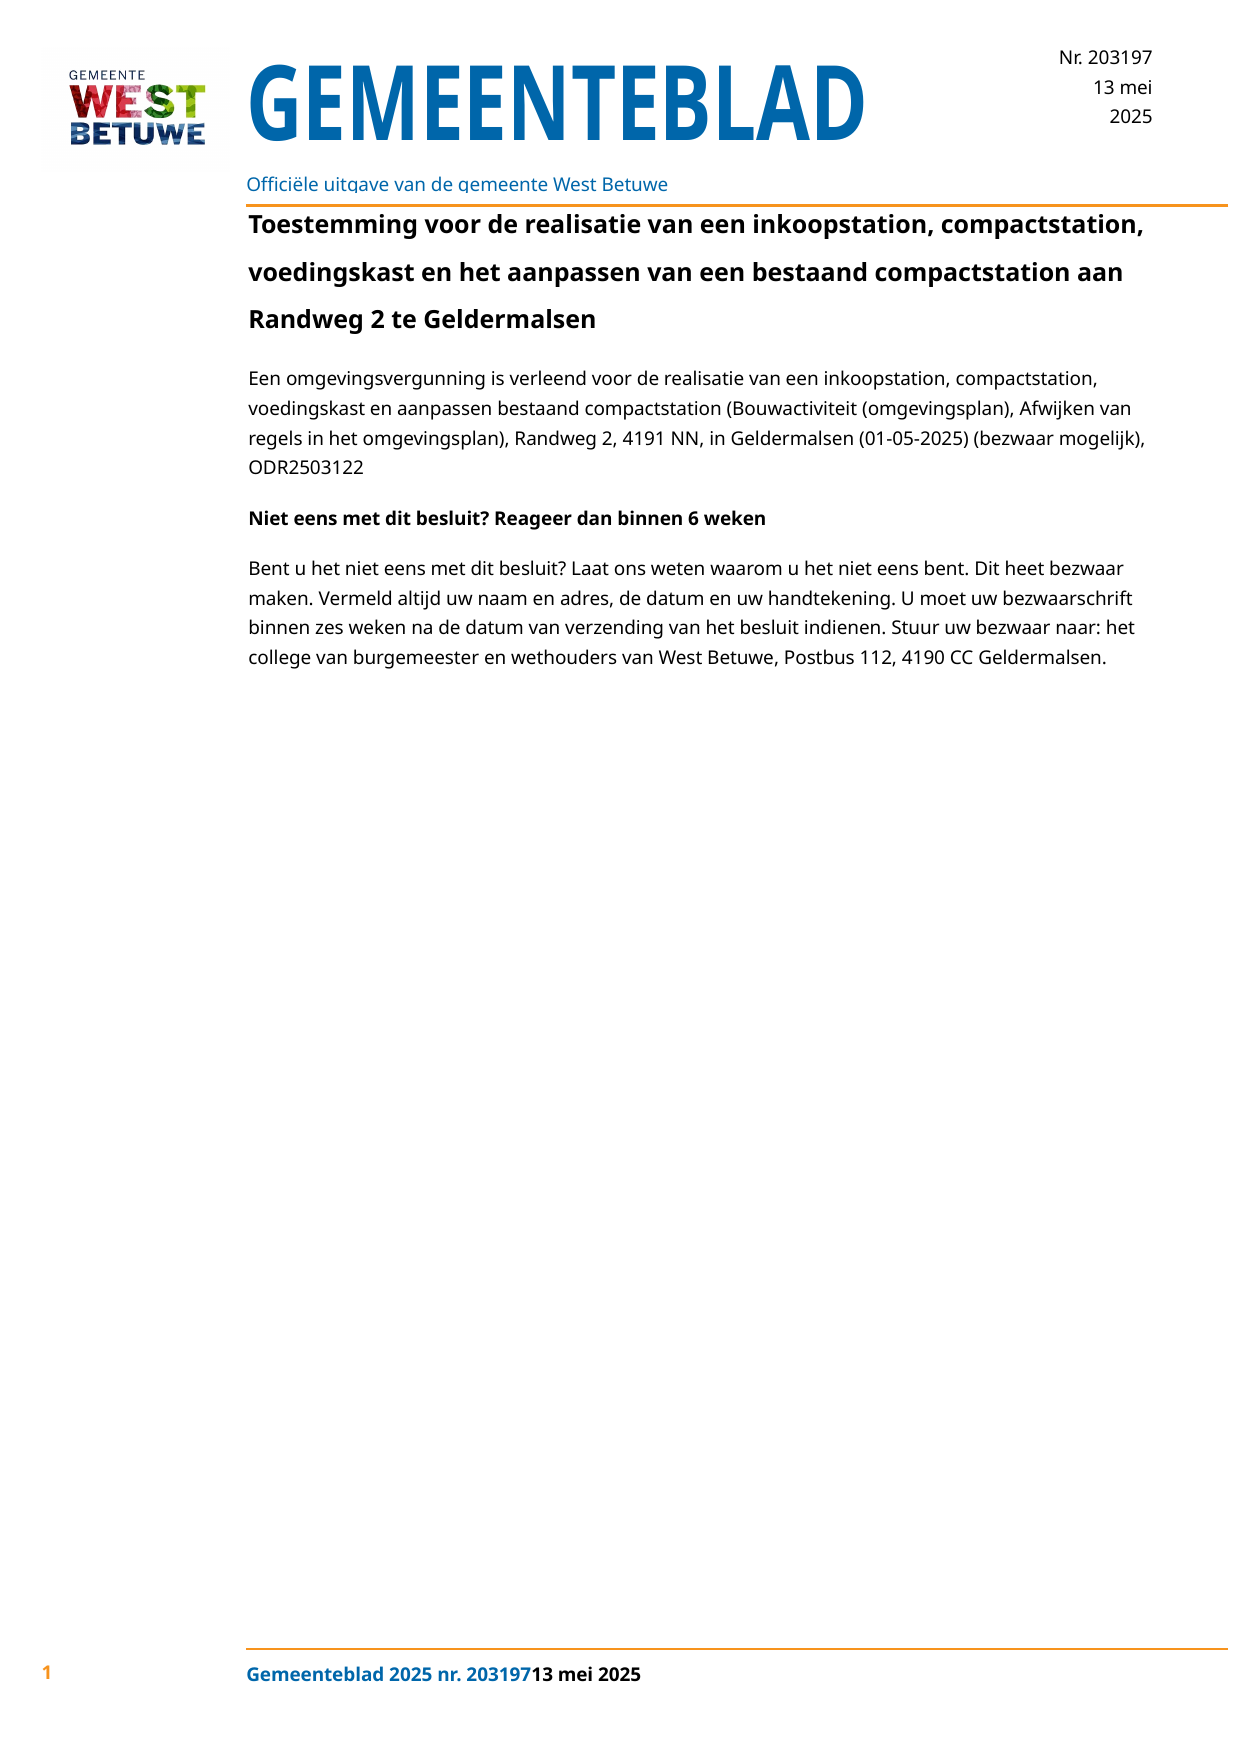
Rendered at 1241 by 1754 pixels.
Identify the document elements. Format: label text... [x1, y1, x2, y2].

text Niet eens met dit besluit? Reageer dan binnen 6 weken [248, 505, 1152, 530]
picture [41, 47, 231, 172]
text Bent u het niet eens met dit besluit? Laat ons weten waarom u het niet eens bent. Dit heet bezwaar maken. Vermeld altijd uw naam en adres, de datum en uw handtekening. U moet uw bezwaarschrift binnen zes weken na de datum van verzending van het besluit indienen. Stuur uw bezwaar naar: het college van burgemeester en wethouders van West Betuwe, Postbus 112, 4190 CC Geldermalsen. [248, 555, 1152, 669]
text Toestemming voor de realisatie van een inkoopstation, compactstation, voedingskast en het aanpassen van een bestaand compactstation aan Randweg 2 te Geldermalsen [248, 207, 1152, 336]
text Een omgevingsvergunning is verleend voor de realisatie van een inkoopstation, compactstation, voedingskast en aanpassen bestaand compactstation (Bouwactiviteit (omgevingsplan), Afwijken van regels in het omgevingsplan), Randweg 2, 4191 NN, in Geldermalsen (01-05-2025) (bezwaar mogelijk), ODR2503122 [248, 366, 1152, 480]
